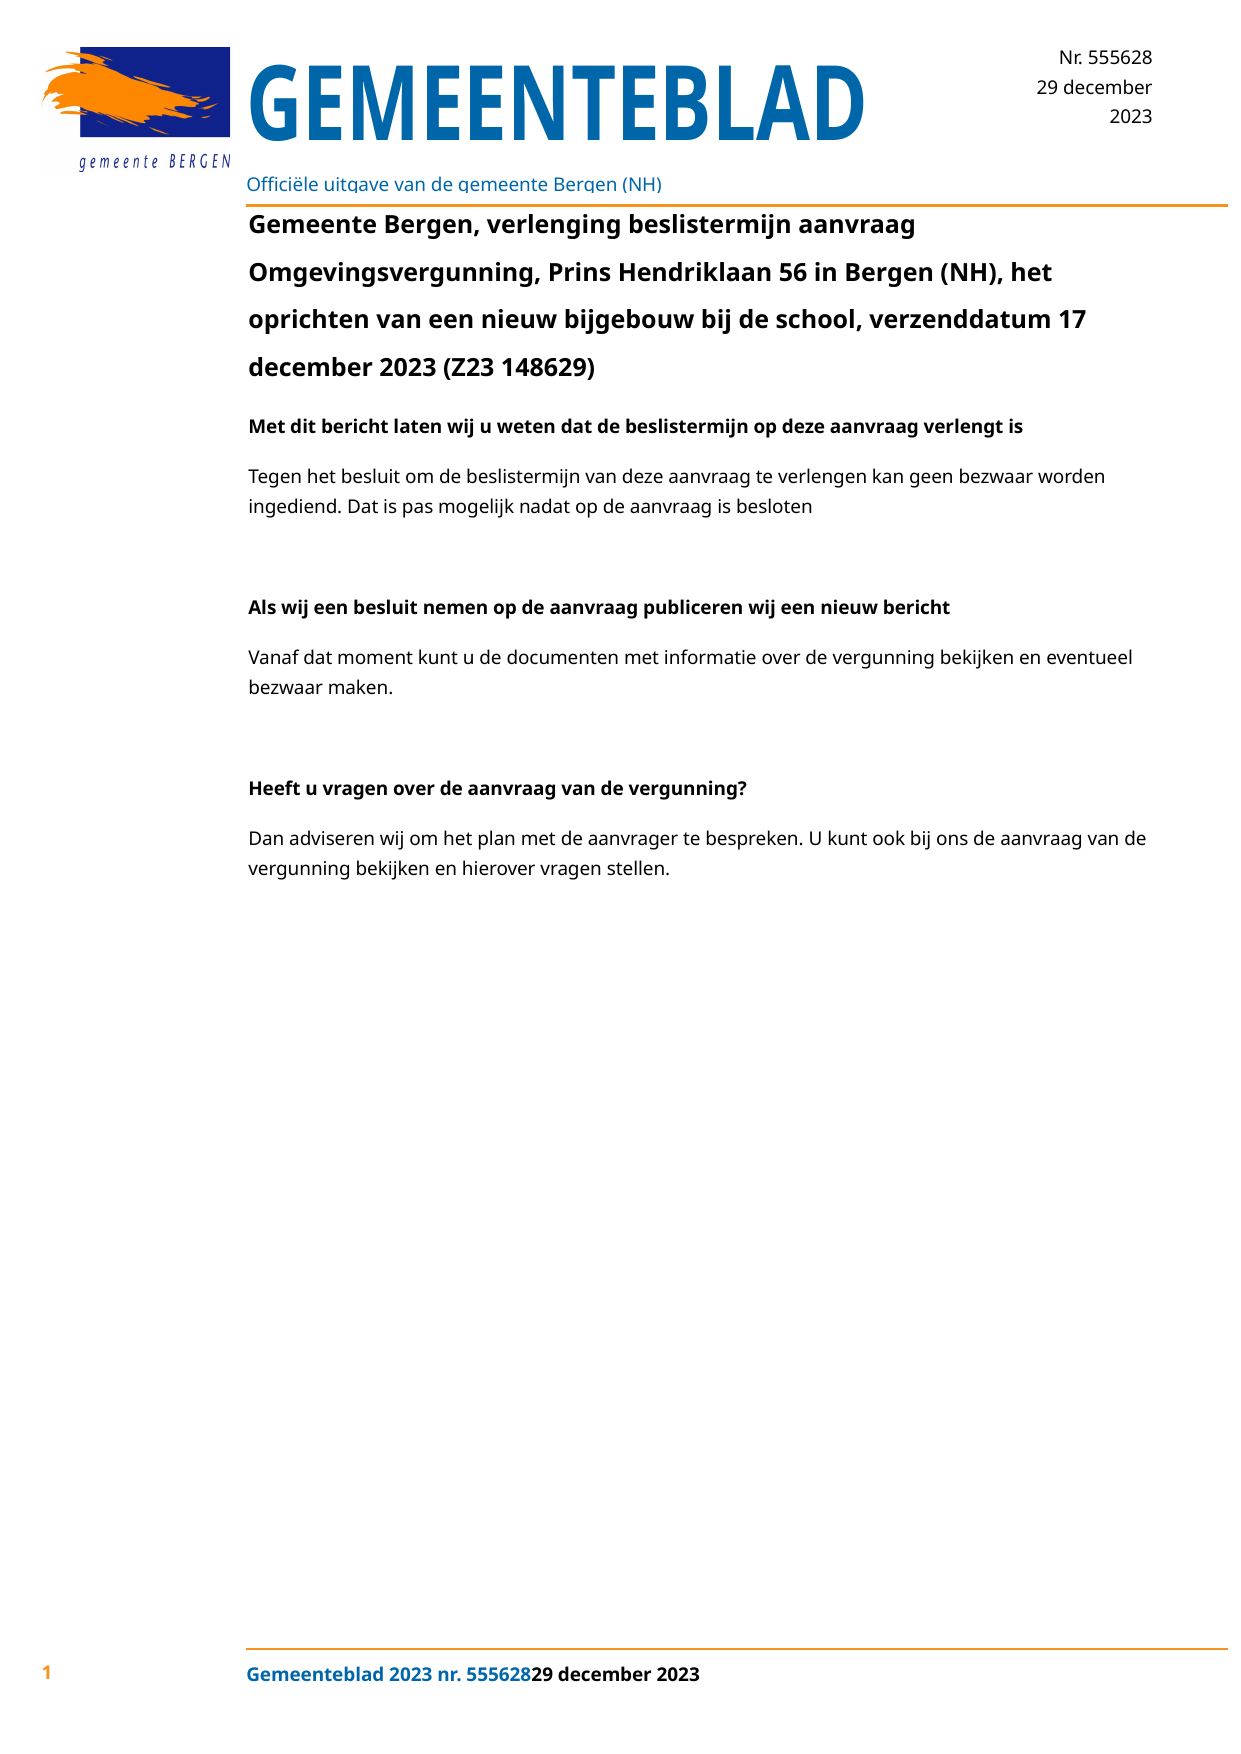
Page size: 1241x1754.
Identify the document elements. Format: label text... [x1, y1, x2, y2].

text Tegen het besluit om de beslistermijn van deze aanvraag te verlengen kan geen bezwaar worden ingediend. Dat is pas mogelijk nadat op de aanvraag is besloten [248, 463, 1152, 519]
text Gemeente Bergen, verlenging beslistermijn aanvraag Omgevingsvergunning, Prins Hendriklaan 56 in Bergen (NH), het oprichten van een nieuw bijgebouw bij de school, verzenddatum 17 december 2023 (Z23 148629) [248, 207, 1152, 384]
picture [41, 47, 231, 172]
text Vanaf dat moment kunt u de documenten met informatie over de vergunning bekijken en eventueel bezwaar maken. [248, 644, 1152, 700]
text Dan adviseren wij om het plan met de aanvrager te bespreken. U kunt ook bij ons de aanvraag van de vergunning bekijken en hierover vragen stellen. [248, 825, 1152, 881]
text Heeft u vragen over de aanvraag van de vergunning? [248, 775, 1152, 801]
text Als wij een besluit nemen op de aanvraag publiceren wij een nieuw bericht [248, 594, 1152, 620]
text Met dit bericht laten wij u weten dat de beslistermijn op deze aanvraag verlengt is [248, 413, 1152, 439]
